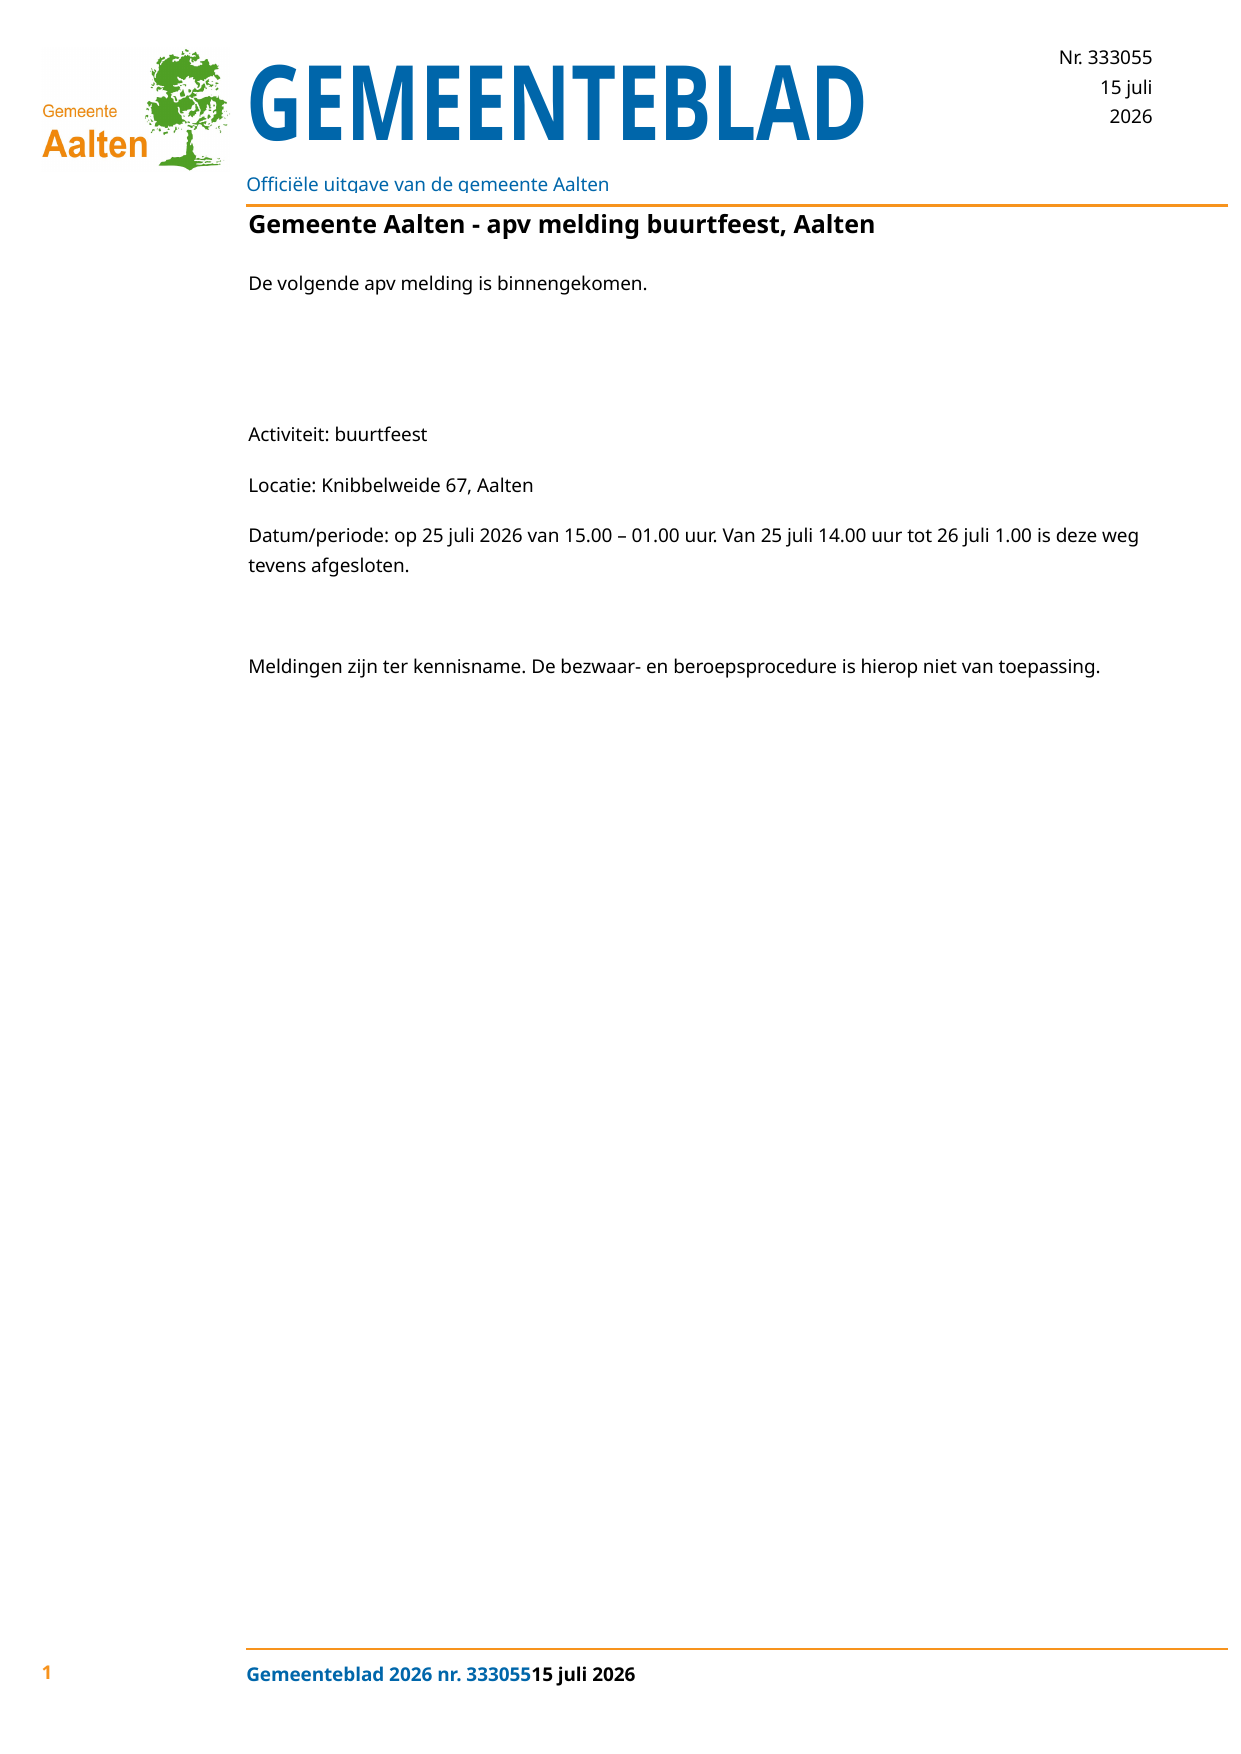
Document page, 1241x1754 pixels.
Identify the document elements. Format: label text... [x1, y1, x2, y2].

text De volgende apv melding is binnengekomen. [248, 270, 1152, 296]
text Meldingen zijn ter kennisname. De bezwaar- en beroepsprocedure is hierop niet van toepassing. [248, 653, 1152, 678]
text Activiteit: buurtfeest [248, 422, 1152, 447]
picture [41, 47, 231, 172]
text Locatie: Knibbelweide 67, Aalten [248, 472, 1152, 498]
text Gemeente Aalten - apv melding buurtfeest, Aalten [248, 207, 1152, 241]
text Datum/periode: op 25 juli 2026 van 15.00 – 01.00 uur. Van 25 juli 14.00 uur tot 26 juli 1.00 is deze weg tevens afgesloten. [248, 522, 1152, 578]
